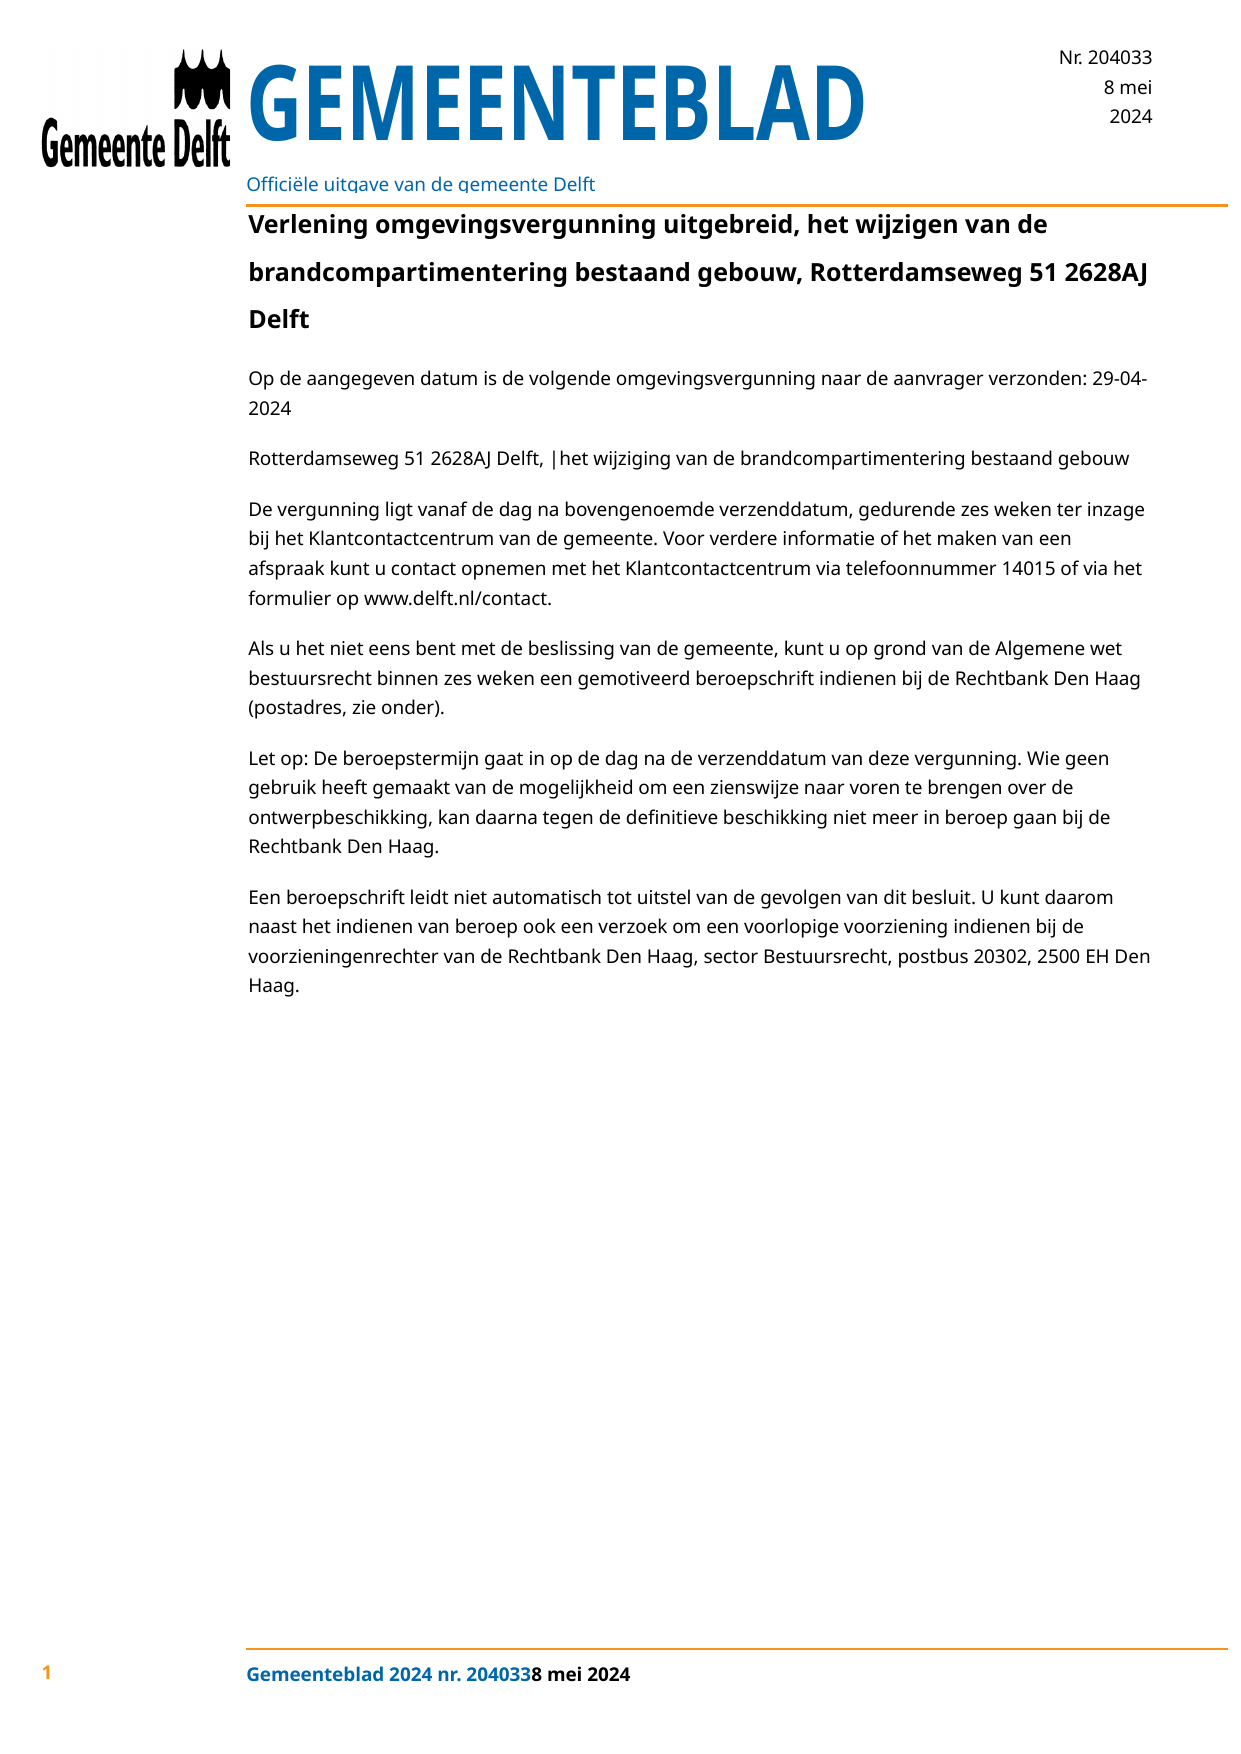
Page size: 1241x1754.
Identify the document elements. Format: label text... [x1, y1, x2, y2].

text Als u het niet eens bent met de beslissing van de gemeente, kunt u op grond van de Algemene wet bestuursrecht binnen zes weken een gemotiveerd beroepschrift indienen bij de Rechtbank Den Haag (postadres, zie onder). [248, 635, 1152, 720]
text Op de aangegeven datum is de volgende omgevingsvergunning naar de aanvrager verzonden: 29-04-2024 [248, 366, 1152, 421]
text Let op: De beroepstermijn gaat in op de dag na de verzenddatum van deze vergunning. Wie geen gebruik heeft gemaakt van de mogelijkheid om een zienswijze naar voren te brengen over de ontwerpbeschikking, kan daarna tegen de definitieve beschikking niet meer in beroep gaan bij de Rechtbank Den Haag. [248, 745, 1152, 859]
text De vergunning ligt vanaf de dag na bovengenoemde verzenddatum, gedurende zes weken ter inzage bij het Klantcontactcentrum van de gemeente. Voor verdere informatie of het maken van een afspraak kunt u contact opnemen met het Klantcontactcentrum via telefoonnummer 14015 of via het formulier op www.delft.nl/contact. [248, 496, 1152, 610]
text Verlening omgevingsvergunning uitgebreid, het wijzigen van de brandcompartimentering bestaand gebouw, Rotterdamseweg 51 2628AJ Delft [248, 207, 1152, 336]
picture [41, 47, 231, 172]
text Een beroepschrift leidt niet automatisch tot uitstel van de gevolgen van dit besluit. U kunt daarom naast het indienen van beroep ook een verzoek om een voorlopige voorziening indienen bij de voorzieningenrechter van de Rechtbank Den Haag, sector Bestuursrecht, postbus 20302, 2500 EH Den Haag. [248, 884, 1152, 998]
text Rotterdamseweg 51 2628AJ Delft, |het wijziging van de brandcompartimentering bestaand gebouw [248, 446, 1152, 471]
